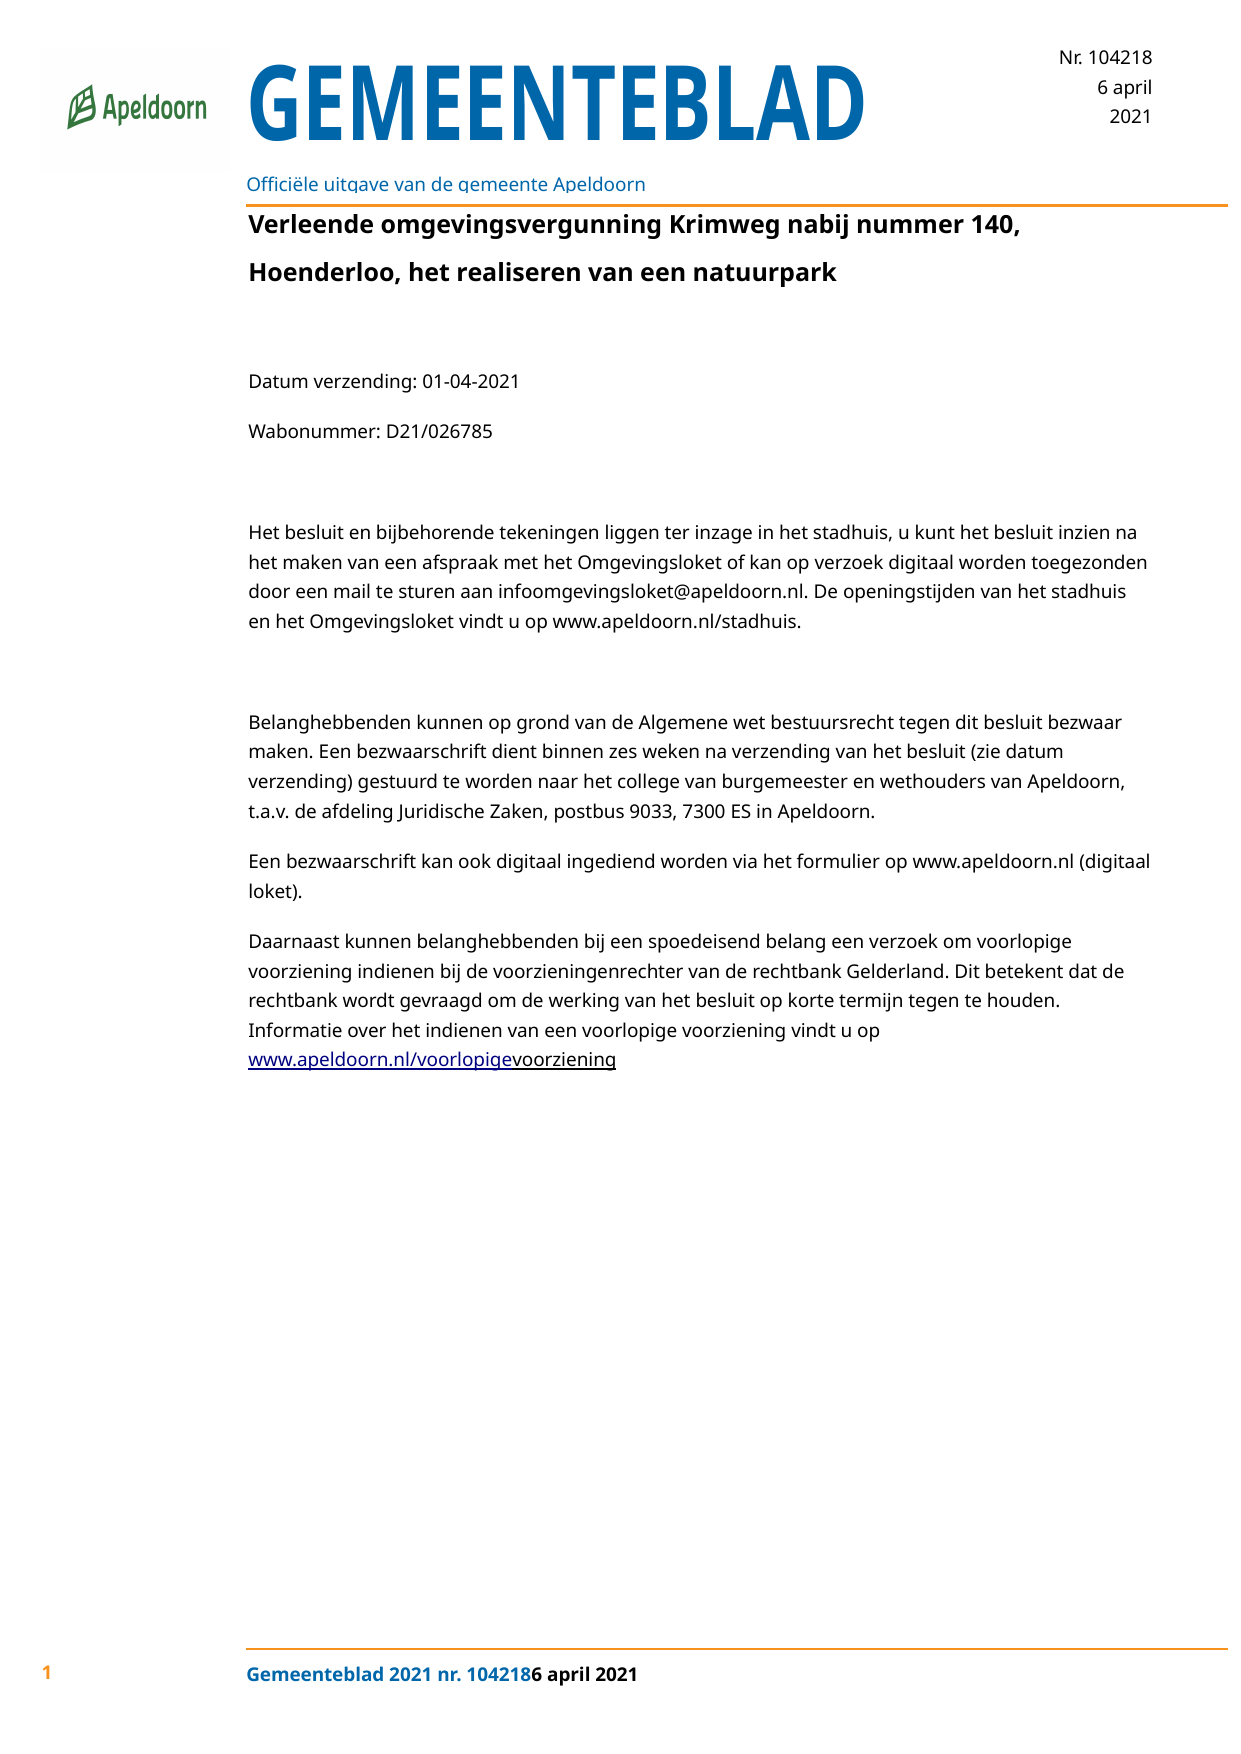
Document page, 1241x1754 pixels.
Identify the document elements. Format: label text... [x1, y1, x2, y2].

text Verleende omgevingsvergunning Krimweg nabij nummer 140, Hoenderloo, het realiseren van een natuurpark [248, 207, 1152, 288]
text Daarnaast kunnen belanghebbenden bij een spoedeisend belang een verzoek om voorlopige voorziening indienen bij de voorzieningenrechter van de rechtbank Gelderland. Dit betekent dat de rechtbank wordt gevraagd om de werking van het besluit op korte termijn tegen te houden. Informatie over het indienen van een voorlopige voorziening vindt u op www.apeldoorn.nl/voorlopigevoorziening [248, 928, 1152, 1072]
text Wabonummer: D21/026785 [248, 419, 1152, 444]
text Een bezwaarschrift kan ook digitaal ingediend worden via het formulier op www.apeldoorn.nl (digitaal loket). [248, 848, 1152, 904]
picture [41, 47, 231, 172]
text Het besluit en bijbehorende tekeningen liggen ter inzage in het stadhuis, u kunt het besluit inzien na het maken van een afspraak met het Omgevingsloket of kan op verzoek digitaal worden toegezonden door een mail te sturen aan infoomgevingsloket@apeldoorn.nl. De openingstijden van het stadhuis en het Omgevingsloket vindt u op www.apeldoorn.nl/stadhuis. [248, 519, 1152, 634]
text Datum verzending: 01-04-2021 [248, 368, 1152, 394]
text Belanghebbenden kunnen op grond van de Algemene wet bestuursrecht tegen dit besluit bezwaar maken. Een bezwaarschrift dient binnen zes weken na verzending van het besluit (zie datum verzending) gestuurd te worden naar het college van burgemeester en wethouders van Apeldoorn, t.a.v. de afdeling Juridische Zaken, postbus 9033, 7300 ES in Apeldoorn. [248, 709, 1152, 824]
